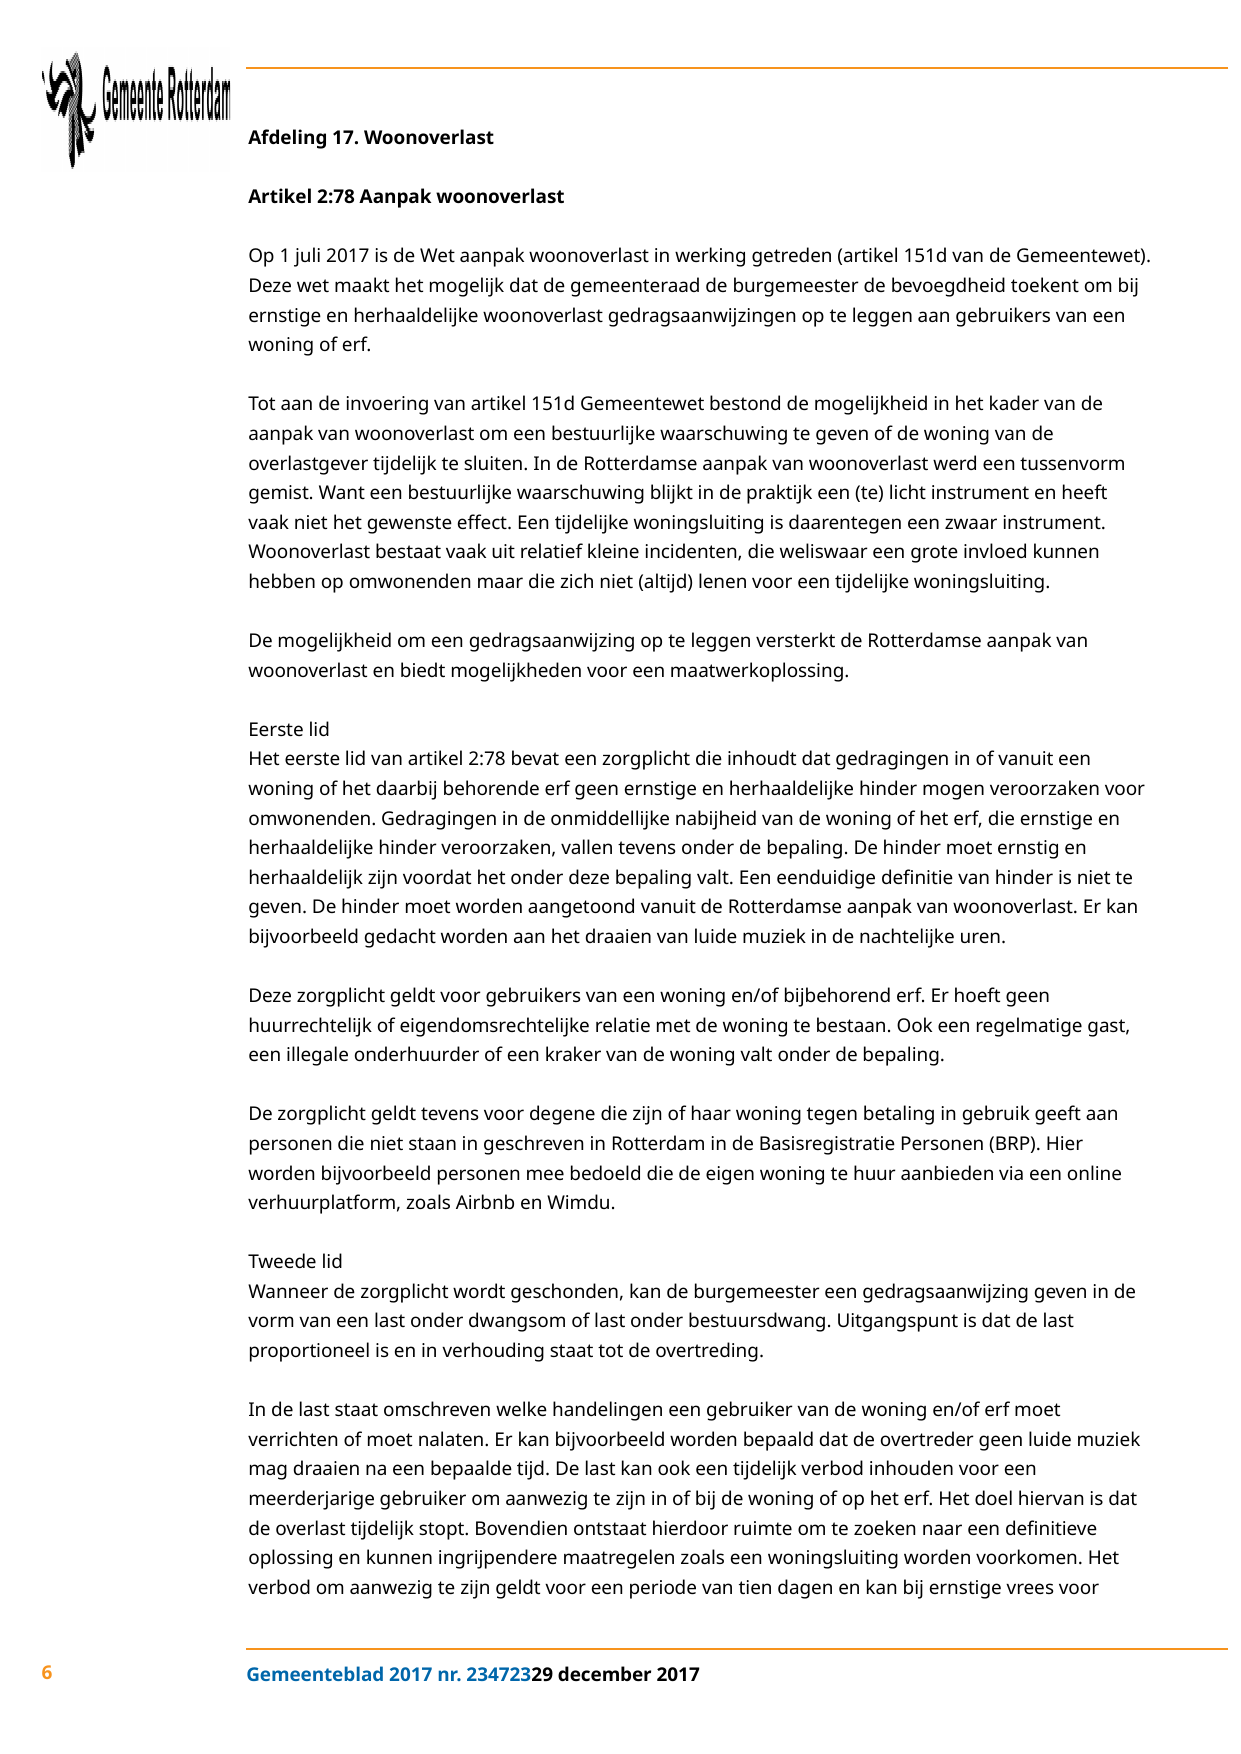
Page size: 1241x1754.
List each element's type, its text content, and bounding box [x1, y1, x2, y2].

text Het eerste lid van artikel 2:78 bevat een zorgplicht die inhoudt dat gedragingen in of vanuit een woning of het daarbij behorende erf geen ernstige en herhaaldelijke hinder mogen veroorzaken voor omwonenden. Gedragingen in de onmiddellijke nabijheid van de woning of het erf, die ernstige en herhaaldelijke hinder veroorzaken, vallen tevens onder de bepaling. De hinder moet ernstig en herhaaldelijk zijn voordat het onder deze bepaling valt. Een eenduidige definitie van hinder is niet te geven. De hinder moet worden aangetoond vanuit de Rotterdamse aanpak van woonoverlast. Er kan bijvoorbeeld gedacht worden aan het draaien van luide muziek in de nachtelijke uren. [248, 746, 1152, 949]
picture [41, 47, 231, 172]
text Deze zorgplicht geldt voor gebruikers van een woning en/of bijbehorend erf. Er hoeft geen huurrechtelijk of eigendomsrechtelijke relatie met de woning te bestaan. Ook een regelmatige gast, een illegale onderhuurder of een kraker van de woning valt onder de bepaling. [248, 982, 1152, 1067]
text Tot aan de invoering van artikel 151d Gemeentewet bestond de mogelijkheid in het kader van de aanpak van woonoverlast om een bestuurlijke waarschuwing te geven of de woning van de overlastgever tijdelijk te sluiten. In de Rotterdamse aanpak van woonoverlast werd een tussenvorm gemist. Want een bestuurlijke waarschuwing blijkt in de praktijk een (te) licht instrument en heeft vaak niet het gewenste effect. Een tijdelijke woningsluiting is daarentegen een zwaar instrument. Woonoverlast bestaat vaak uit relatief kleine incidenten, die weliswaar een grote invloed kunnen hebben op omwonenden maar die zich niet (altijd) lenen voor een tijdelijke woningsluiting. [248, 391, 1152, 594]
text Artikel 2:78 Aanpak woonoverlast [248, 183, 1152, 209]
text In de last staat omschreven welke handelingen een gebruiker van de woning en/of erf moet verrichten of moet nalaten. Er kan bijvoorbeeld worden bepaald dat de overtreder geen luide muziek mag draaien na een bepaalde tijd. De last kan ook een tijdelijk verbod inhouden voor een meerderjarige gebruiker om aanwezig te zijn in of bij de woning of op het erf. Het doel hiervan is dat de overlast tijdelijk stopt. Bovendien ontstaat hierdoor ruimte om te zoeken naar een definitieve oplossing en kunnen ingrijpendere maatregelen zoals een woningsluiting worden voorkomen. Het verbod om aanwezig te zijn geldt voor een periode van tien dagen en kan bij ernstige vrees voor [248, 1396, 1152, 1600]
text De zorgplicht geldt tevens voor degene die zijn of haar woning tegen betaling in gebruik geeft aan personen die niet staan in geschreven in Rotterdam in de Basisregistratie Personen (BRP). Hier worden bijvoorbeeld personen mee bedoeld die de eigen woning te huur aanbieden via een online verhuurplatform, zoals Airbnb en Wimdu. [248, 1101, 1152, 1215]
text De mogelijkheid om een gedragsaanwijzing op te leggen versterkt de Rotterdamse aanpak van woonoverlast en biedt mogelijkheden voor een maatwerkoplossing. [248, 627, 1152, 683]
text Wanneer de zorgplicht wordt geschonden, kan de burgemeester een gedragsaanwijzing geven in de vorm van een last onder dwangsom of last onder bestuursdwang. Uitgangspunt is dat de last proportioneel is en in verhouding staat tot de overtreding. [248, 1278, 1152, 1363]
text Afdeling 17. Woonoverlast [248, 124, 1152, 150]
text Op 1 juli 2017 is de Wet aanpak woonoverlast in werking getreden (artikel 151d van de Gemeentewet). Deze wet maakt het mogelijk dat de gemeenteraad de burgemeester de bevoegdheid toekent om bij ernstige en herhaaldelijke woonoverlast gedragsaanwijzingen op te leggen aan gebruikers van een woning of erf. [248, 243, 1152, 357]
text Eerste lid [248, 716, 1152, 742]
text Tweede lid [248, 1248, 1152, 1274]
